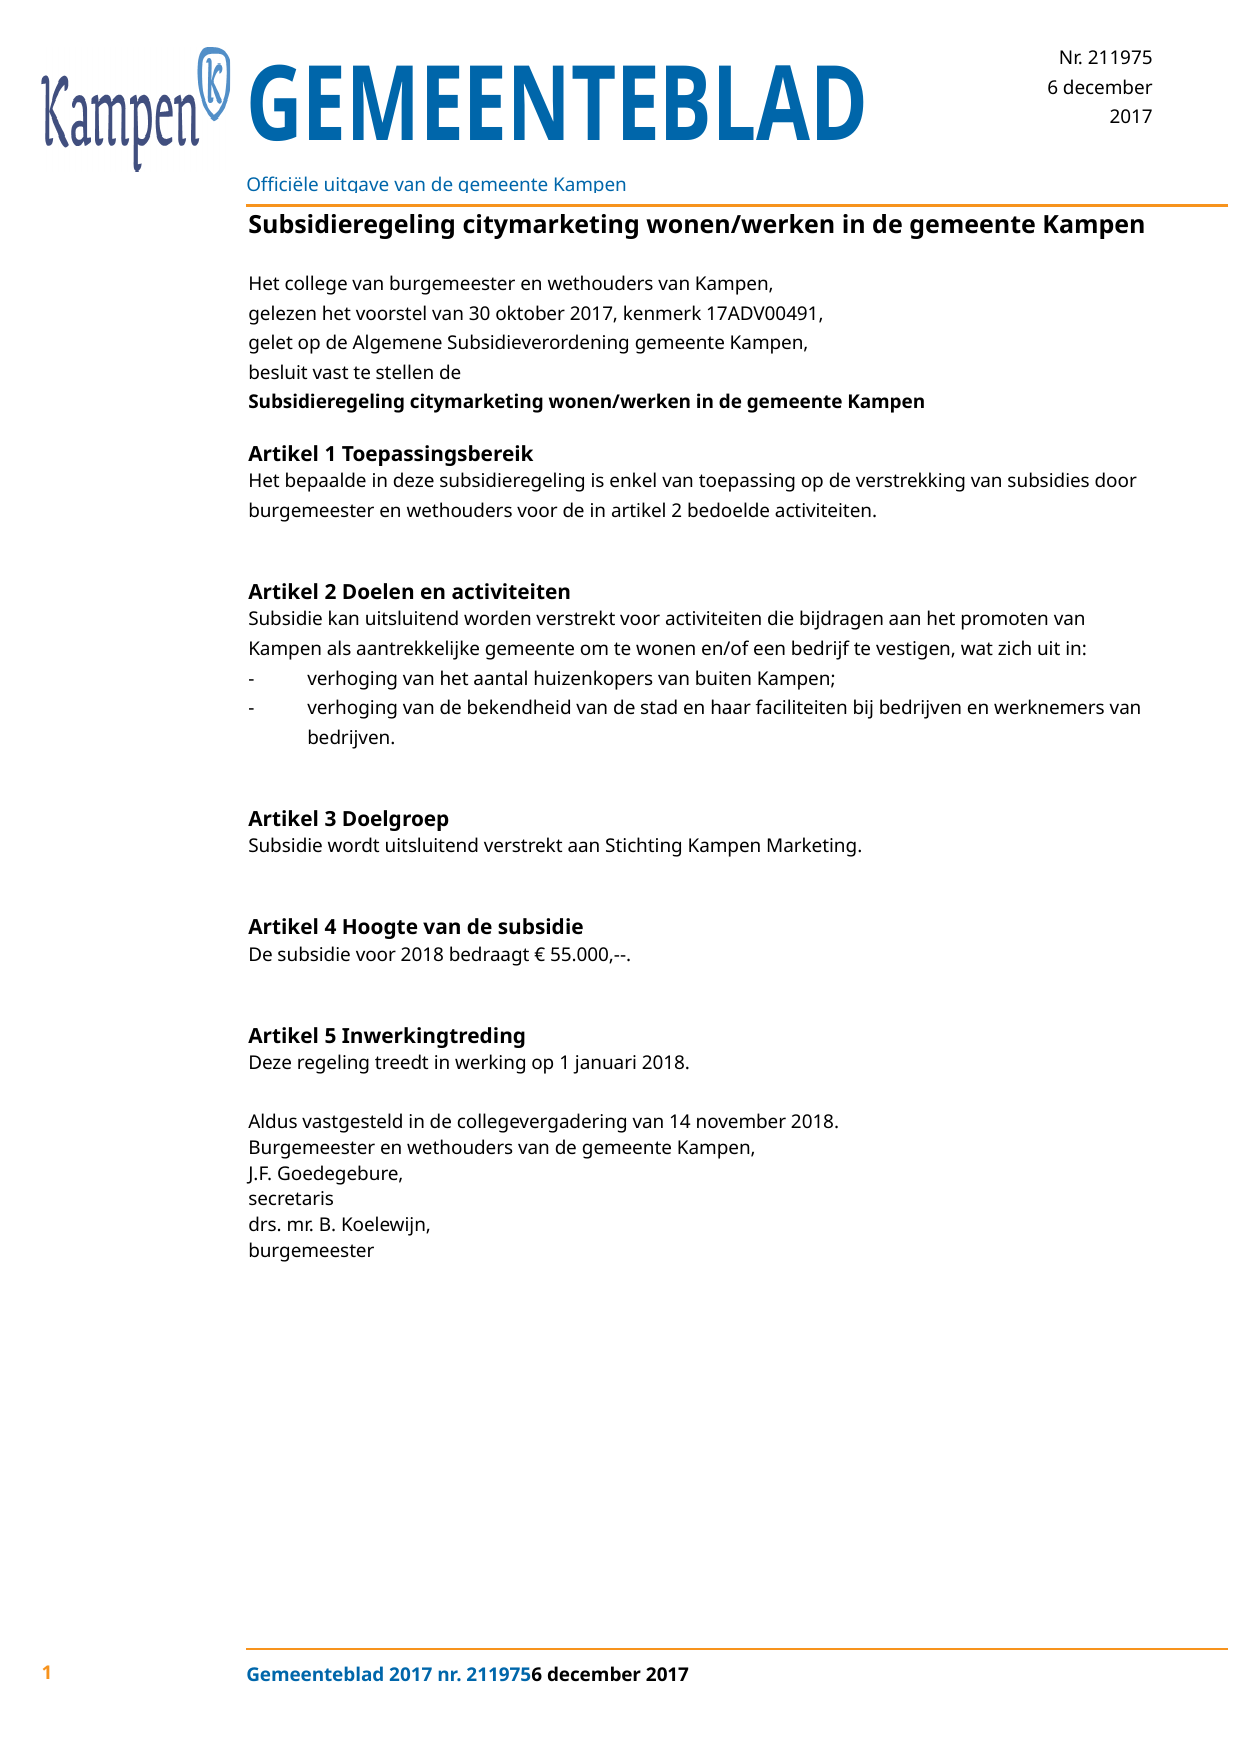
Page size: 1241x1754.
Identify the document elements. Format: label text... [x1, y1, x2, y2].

text gelet op de Algemene Subsidieverordening gemeente Kampen, [248, 329, 1152, 355]
text Artikel 2 Doelen en activiteiten [248, 577, 1152, 606]
text Het college van burgemeester en wethouders van Kampen, [248, 270, 1152, 296]
text Subsidieregeling citymarketing wonen/werken in de gemeente Kampen [248, 389, 1152, 414]
text De subsidie voor 2018 bedraagt € 55.000,--. [248, 941, 1152, 966]
text Artikel 4 Hoogte van de subsidie [248, 912, 1152, 941]
list verhoging van de bekendheid van de stad en haar faciliteiten bij bedrijven en werknemers van bedrijven. [248, 694, 1152, 749]
picture [41, 47, 231, 172]
text Subsidie wordt uitsluitend verstrekt aan Stichting Kampen Marketing. [248, 832, 1152, 858]
text Artikel 1 Toepassingsbereik [248, 439, 1152, 467]
text secretaris [248, 1186, 1152, 1211]
text J.F. Goedegebure, [248, 1160, 1152, 1186]
text Subsidie kan uitsluitend worden verstrekt voor activiteiten die bijdragen aan het promoten van Kampen als aantrekkelijke gemeente om te wonen en/of een bedrijf te vestigen, wat zich uit in: [248, 606, 1152, 661]
text gelezen het voorstel van 30 oktober 2017, kenmerk 17ADV00491, [248, 300, 1152, 326]
text drs. mr. B. Koelewijn, [248, 1211, 1152, 1237]
text Deze regeling treedt in werking op 1 januari 2018. [248, 1049, 1152, 1075]
text Burgemeester en wethouders van de gemeente Kampen, [248, 1134, 1152, 1160]
text burgemeester [248, 1237, 1152, 1263]
text Subsidieregeling citymarketing wonen/werken in de gemeente Kampen [248, 207, 1152, 241]
list verhoging van het aantal huizenkopers van buiten Kampen; [248, 665, 1152, 690]
text Het bepaalde in deze subsidieregeling is enkel van toepassing op de verstrekking van subsidies door burgemeester en wethouders voor de in artikel 2 bedoelde activiteiten. [248, 467, 1152, 523]
text Artikel 3 Doelgroep [248, 804, 1152, 832]
text Aldus vastgesteld in de collegevergadering van 14 november 2018. [248, 1108, 1152, 1134]
text Artikel 5 Inwerkingtreding [248, 1021, 1152, 1049]
text besluit vast te stellen de [248, 359, 1152, 385]
